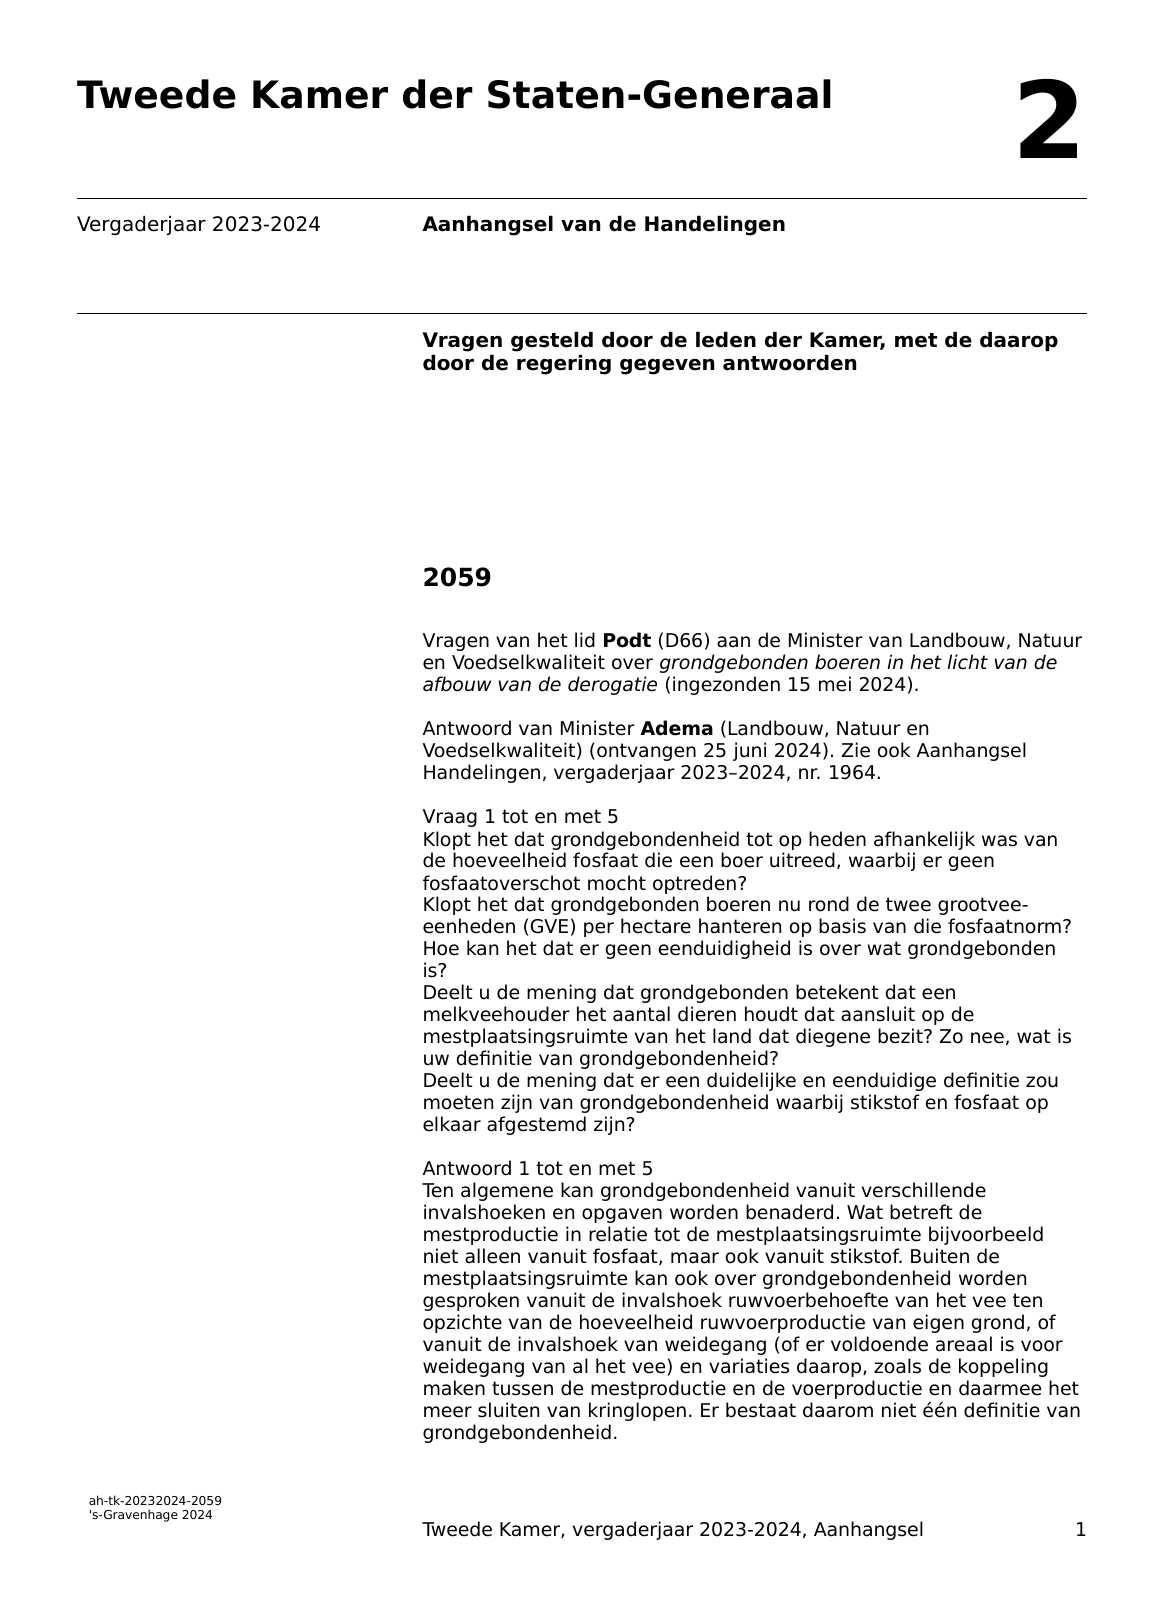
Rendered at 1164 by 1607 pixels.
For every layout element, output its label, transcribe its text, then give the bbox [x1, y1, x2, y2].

table_cell Vragen gesteld door de leden der Kamer, met de daarop door de regering gegeven antwoorden [422, 314, 1087, 375]
table_header Tweede Kamer der Staten-Generaal [77, 59, 886, 198]
table_cell Aanhangsel van de Handelingen [422, 199, 1087, 313]
text 2059 [422, 563, 1087, 592]
text Hoe kan het dat er geen eenduidigheid is over wat grondgebonden is? [422, 938, 1087, 982]
text Klopt het dat grondgebonden boeren nu rond de twee grootvee-eenheden (GVE) per hectare hanteren op basis van die fosfaatnorm? [422, 894, 1087, 938]
text Deelt u de mening dat er een duidelijke en eenduidige definitie zou moeten zijn van grondgebondenheid waarbij stikstof en fosfaat op elkaar afgestemd zijn? [422, 1070, 1087, 1136]
text ah-tk-20232024-2059 [88, 1494, 323, 1508]
text 's-Gravenhage 2024 [88, 1508, 323, 1522]
table_cell Vergaderjaar 2023-2024 [77, 199, 422, 313]
text Antwoord 1 tot en met 5 [422, 1158, 1087, 1180]
table_header 2 [886, 59, 1087, 198]
table_cell [77, 314, 422, 375]
text Klopt het dat grondgebondenheid tot op heden afhankelijk was van de hoeveelheid fosfaat die een boer uitreed, waarbij er geen fosfaatoverschot mocht optreden? [422, 828, 1087, 894]
text Deelt u de mening dat grondgebonden betekent dat een melkveehouder het aantal dieren houdt dat aansluit op de mestplaatsingsruimte van het land dat diegene bezit? Zo nee, wat is uw definitie van grondgebondenheid? [422, 982, 1087, 1070]
text Vragen van het lid Podt (D66) aan de Minister van Landbouw, Natuur en Voedselkwaliteit over grondgebonden boeren in het licht van de afbouw van de derogatie (ingezonden 15 mei 2024). [422, 630, 1087, 696]
text Ten algemene kan grondgebondenheid vanuit verschillende invalshoeken en opgaven worden benaderd. Wat betreft de mestproductie in relatie tot de mestplaatsingsruimte bijvoorbeeld niet alleen vanuit fosfaat, maar ook vanuit stikstof. Buiten de mestplaatsingsruimte kan ook over grondgebondenheid worden gesproken vanuit de invalshoek ruwvoerbehoefte van het vee ten opzichte van de hoeveelheid ruwvoerproductie van eigen grond, of vanuit de invalshoek van weidegang (of er voldoende areaal is voor weidegang van al het vee) en variaties daarop, zoals de koppeling maken tussen de mestproductie en de voerproductie en daarmee het meer sluiten van kringlopen. Er bestaat daarom niet één definitie van grondgebondenheid. [422, 1180, 1087, 1444]
text Vraag 1 tot en met 5 [422, 806, 1087, 828]
text Antwoord van Minister Adema (Landbouw, Natuur en Voedselkwaliteit) (ontvangen 25 juni 2024). Zie ook Aanhangsel Handelingen, vergaderjaar 2023–2024, nr. 1964. [422, 718, 1087, 784]
